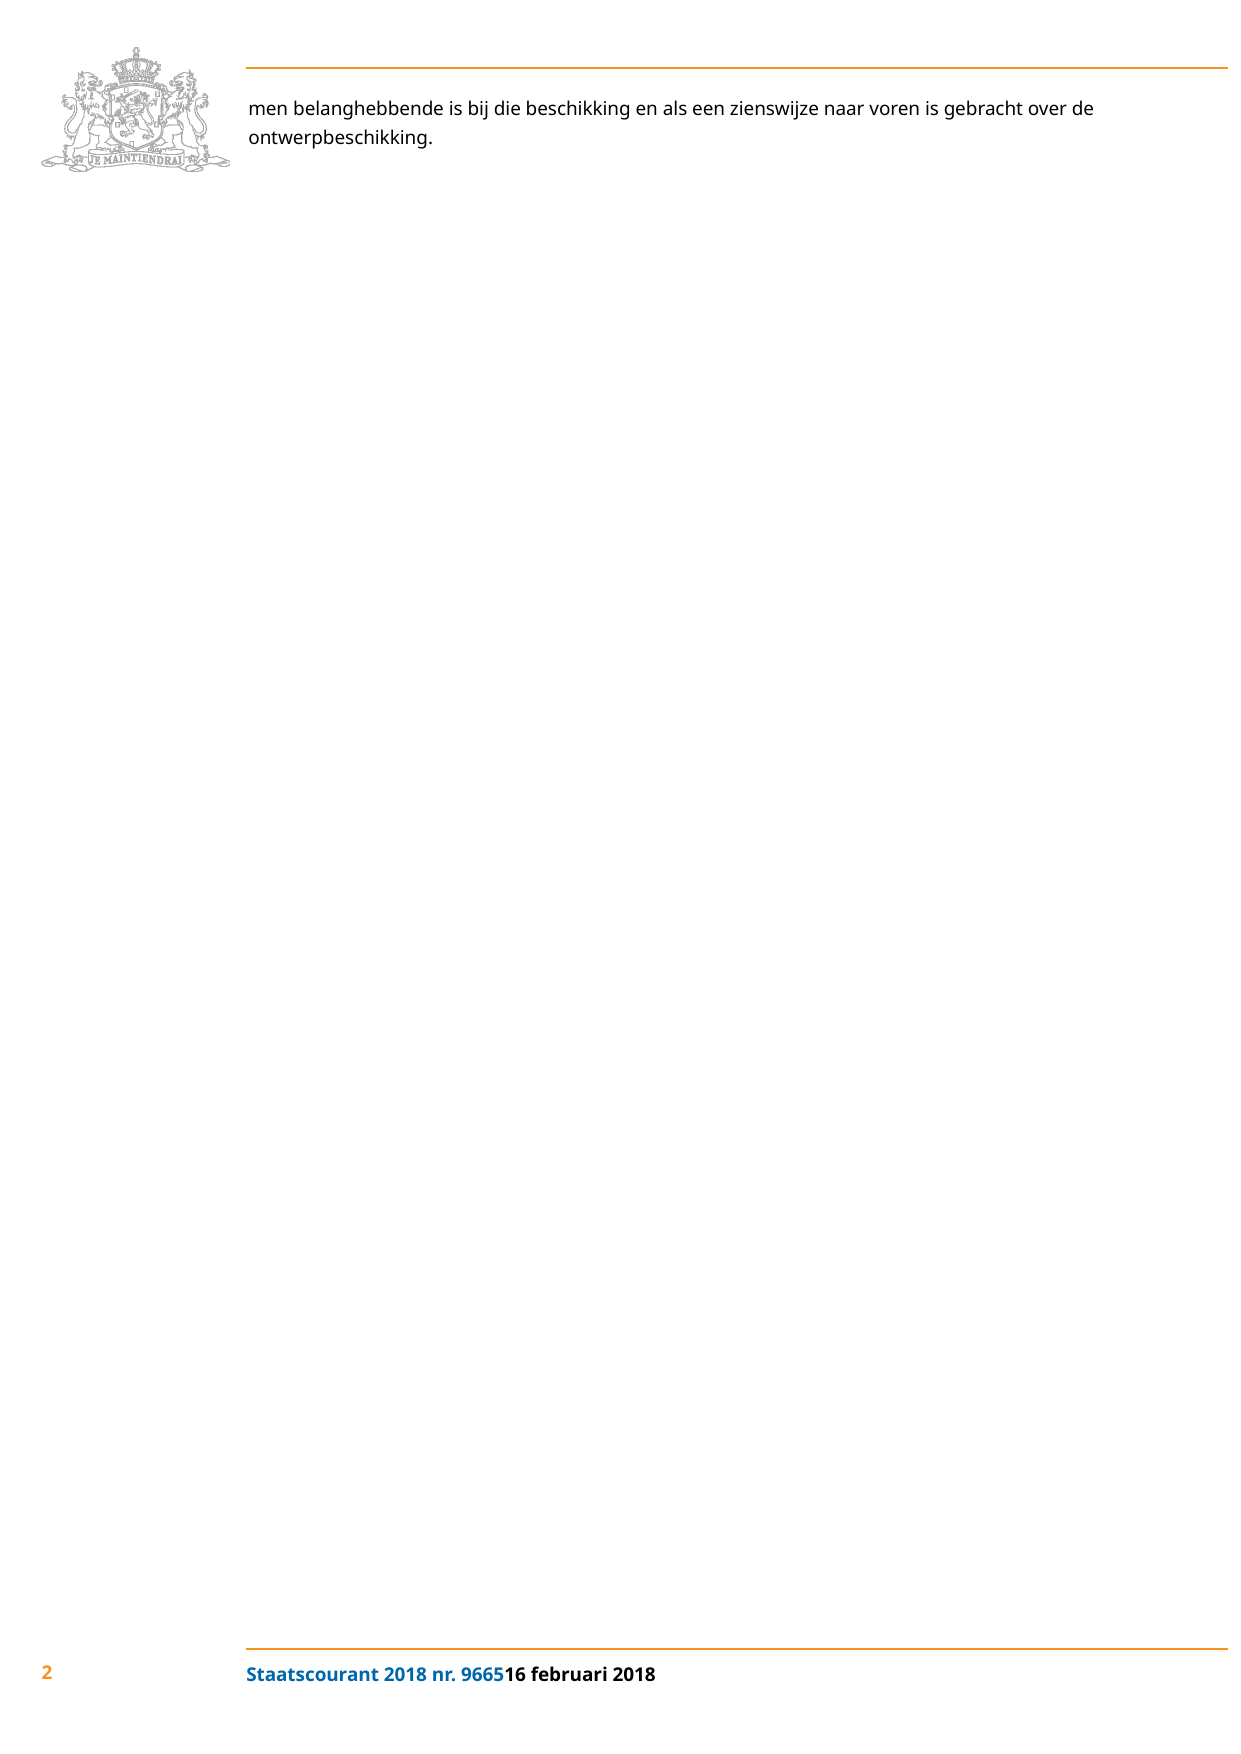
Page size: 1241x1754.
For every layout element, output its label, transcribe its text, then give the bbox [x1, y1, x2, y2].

picture [41, 47, 231, 172]
text men belanghebbende is bij die beschikking en als een zienswijze naar voren is gebracht over de ontwerpbeschikking. [248, 95, 1152, 150]
